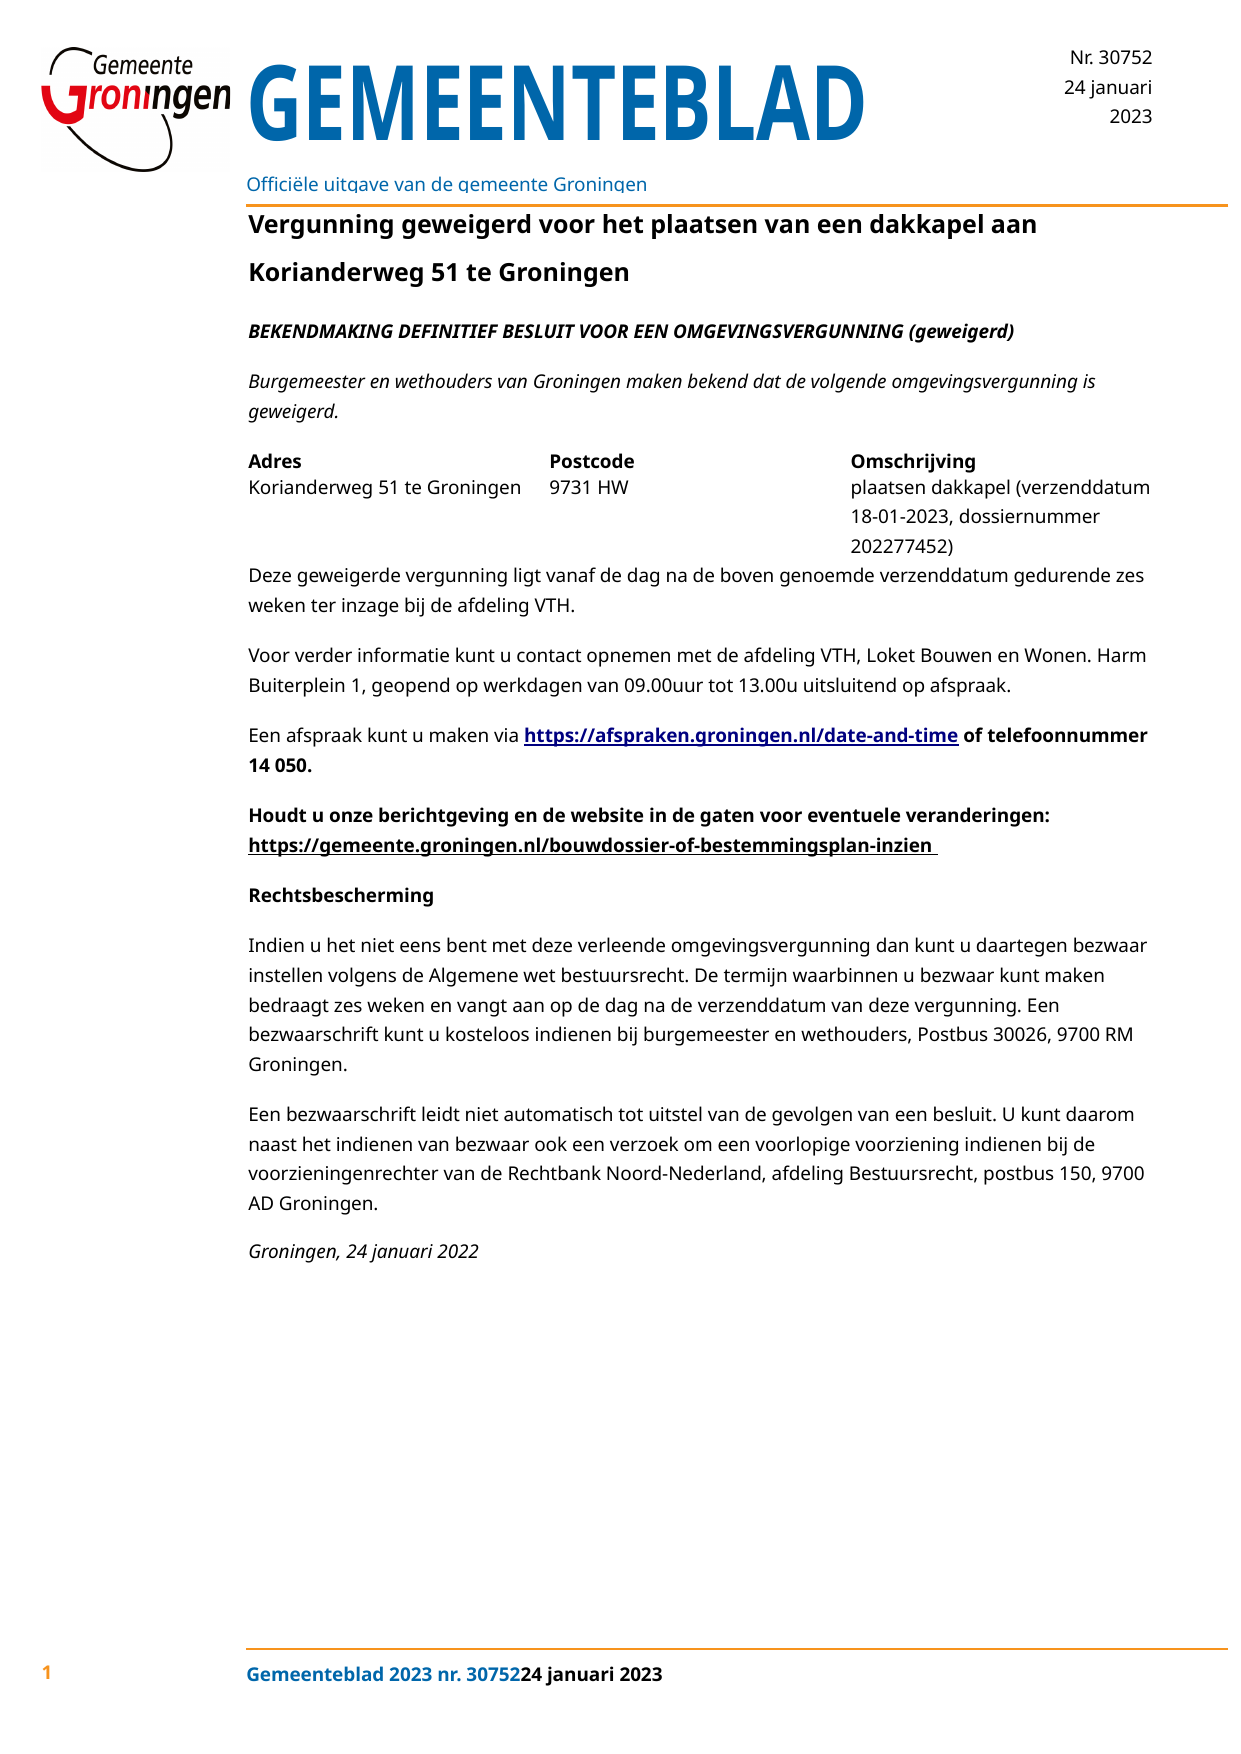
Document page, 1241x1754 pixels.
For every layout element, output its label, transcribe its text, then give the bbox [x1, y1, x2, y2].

text Voor verder informatie kunt u contact opnemen met de afdeling VTH, Loket Bouwen en Wonen. Harm Buiterplein 1, geopend op werkdagen van 09.00uur tot 13.00u uitsluitend op afspraak. [248, 642, 1152, 698]
text Een bezwaarschrift leidt niet automatisch tot uitstel van de gevolgen van een besluit. U kunt daarom naast het indienen van bezwaar ook een verzoek om een voorlopige voorziening indienen bij de voorzieningenrechter van de Rechtbank Noord-Nederland, afdeling Bestuursrecht, postbus 150, 9700 AD Groningen. [248, 1101, 1152, 1216]
table_cell plaatsen dakkapel (verzenddatum 18-01-2023, dossiernummer 202277452) [850, 474, 1152, 559]
table_header Postcode [549, 449, 850, 474]
table_header Adres [248, 449, 549, 474]
table_cell Korianderweg 51 te Groningen [248, 474, 549, 559]
table_cell 9731 HW [549, 474, 850, 559]
text Rechtsbescherming [248, 882, 1152, 908]
picture [41, 47, 231, 172]
text Houdt u onze berichtgeving en de website in de gaten voor eventuele veranderingen: https://gemeente.groningen.nl/bouwdossier-of-bestemmingsplan-inzien [248, 802, 1152, 858]
text Indien u het niet eens bent met deze verleende omgevingsvergunning dan kunt u daartegen bezwaar instellen volgens de Algemene wet bestuursrecht. De termijn waarbinnen u bezwaar kunt maken bedraagt zes weken en vangt aan op de dag na de verzenddatum van deze vergunning. Een bezwaarschrift kunt u kosteloos indienen bij burgemeester en wethouders, Postbus 30026, 9700 RM Groningen. [248, 933, 1152, 1077]
text Een afspraak kunt u maken via https://afspraken.groningen.nl/date-and-time of telefoonnummer 14 050. [248, 722, 1152, 778]
text Burgemeester en wethouders van Groningen maken bekend dat de volgende omgevingsvergunning is geweigerd. [248, 368, 1152, 424]
text Deze geweigerde vergunning ligt vanaf de dag na de boven genoemde verzenddatum gedurende zes weken ter inzage bij de afdeling VTH. [248, 562, 1152, 618]
text Vergunning geweigerd voor het plaatsen van een dakkapel aan Korianderweg 51 te Groningen [248, 207, 1152, 288]
table_header Omschrijving [850, 449, 1152, 474]
text Groningen, 24 januari 2022 [248, 1238, 1152, 1264]
text BEKENDMAKING DEFINITIEF BESLUIT VOOR EEN OMGEVINGSVERGUNNING (geweigerd) [248, 318, 1152, 344]
